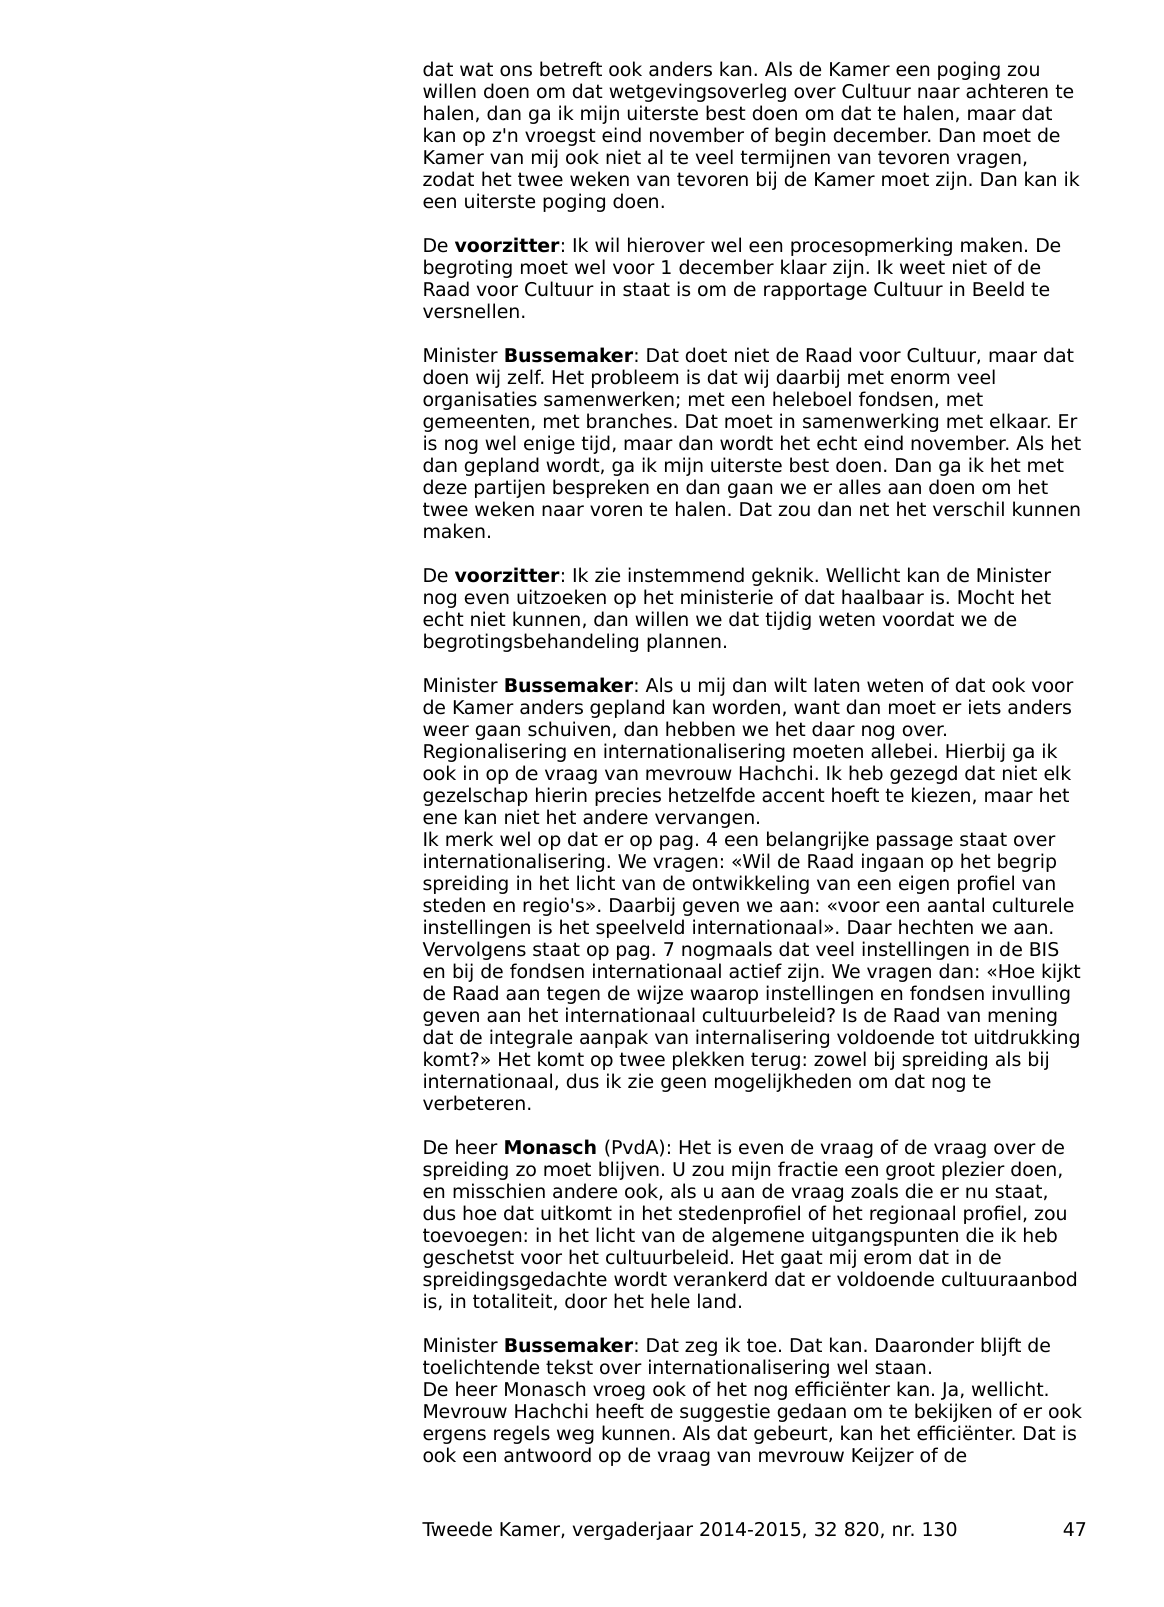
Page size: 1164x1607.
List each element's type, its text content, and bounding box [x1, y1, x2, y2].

text dat wat ons betreft ook anders kan. Als de Kamer een poging zou willen doen om dat wetgevingsoverleg over Cultuur naar achteren te halen, dan ga ik mijn uiterste best doen om dat te halen, maar dat kan op z'n vroegst eind november of begin december. Dan moet de Kamer van mij ook niet al te veel termijnen van tevoren vragen, zodat het twee weken van tevoren bij de Kamer moet zijn. Dan kan ik een uiterste poging doen. [422, 59, 1087, 213]
text Minister Bussemaker: Dat zeg ik toe. Dat kan. Daaronder blijft de toelichtende tekst over internationalisering wel staan. [422, 1335, 1087, 1379]
text De heer Monasch (PvdA): Het is even de vraag of de vraag over de spreiding zo moet blijven. U zou mijn fractie een groot plezier doen, en misschien andere ook, als u aan de vraag zoals die er nu staat, dus hoe dat uitkomt in het stedenprofiel of het regionaal profiel, zou toevoegen: in het licht van de algemene uitgangspunten die ik heb geschetst voor het cultuurbeleid. Het gaat mij erom dat in de spreidingsgedachte wordt verankerd dat er voldoende cultuuraanbod is, in totaliteit, door het hele land. [422, 1137, 1087, 1313]
text Minister Bussemaker: Dat doet niet de Raad voor Cultuur, maar dat doen wij zelf. Het probleem is dat wij daarbij met enorm veel organisaties samenwerken; met een heleboel fondsen, met gemeenten, met branches. Dat moet in samenwerking met elkaar. Er is nog wel enige tijd, maar dan wordt het echt eind november. Als het dan gepland wordt, ga ik mijn uiterste best doen. Dan ga ik het met deze partijen bespreken en dan gaan we er alles aan doen om het twee weken naar voren te halen. Dat zou dan net het verschil kunnen maken. [422, 345, 1087, 543]
text De voorzitter: Ik wil hierover wel een procesopmerking maken. De begroting moet wel voor 1 december klaar zijn. Ik weet niet of de Raad voor Cultuur in staat is om de rapportage Cultuur in Beeld te versnellen. [422, 235, 1087, 323]
text Minister Bussemaker: Als u mij dan wilt laten weten of dat ook voor de Kamer anders gepland kan worden, want dan moet er iets anders weer gaan schuiven, dan hebben we het daar nog over. [422, 675, 1087, 741]
text Regionalisering en internationalisering moeten allebei. Hierbij ga ik ook in op de vraag van mevrouw Hachchi. Ik heb gezegd dat niet elk gezelschap hierin precies hetzelfde accent hoeft te kiezen, maar het ene kan niet het andere vervangen. [422, 741, 1087, 829]
text De voorzitter: Ik zie instemmend geknik. Wellicht kan de Minister nog even uitzoeken op het ministerie of dat haalbaar is. Mocht het echt niet kunnen, dan willen we dat tijdig weten voordat we de begrotingsbehandeling plannen. [422, 565, 1087, 653]
text De heer Monasch vroeg ook of het nog efficiënter kan. Ja, wellicht. Mevrouw Hachchi heeft de suggestie gedaan om te bekijken of er ook ergens regels weg kunnen. Als dat gebeurt, kan het efficiënter. Dat is ook een antwoord op de vraag van mevrouw Keijzer of de [422, 1379, 1087, 1467]
text Ik merk wel op dat er op pag. 4 een belangrijke passage staat over internationalisering. We vragen: «Wil de Raad ingaan op het begrip spreiding in het licht van de ontwikkeling van een eigen profiel van steden en regio's». Daarbij geven we aan: «voor een aantal culturele instellingen is het speelveld internationaal». Daar hechten we aan. Vervolgens staat op pag. 7 nogmaals dat veel instellingen in de BIS en bij de fondsen internationaal actief zijn. We vragen dan: «Hoe kijkt de Raad aan tegen de wijze waarop instellingen en fondsen invulling geven aan het internationaal cultuurbeleid? Is de Raad van mening dat de integrale aanpak van internalisering voldoende tot uitdrukking komt?» Het komt op twee plekken terug: zowel bij spreiding als bij internationaal, dus ik zie geen mogelijkheden om dat nog te verbeteren. [422, 829, 1087, 1115]
